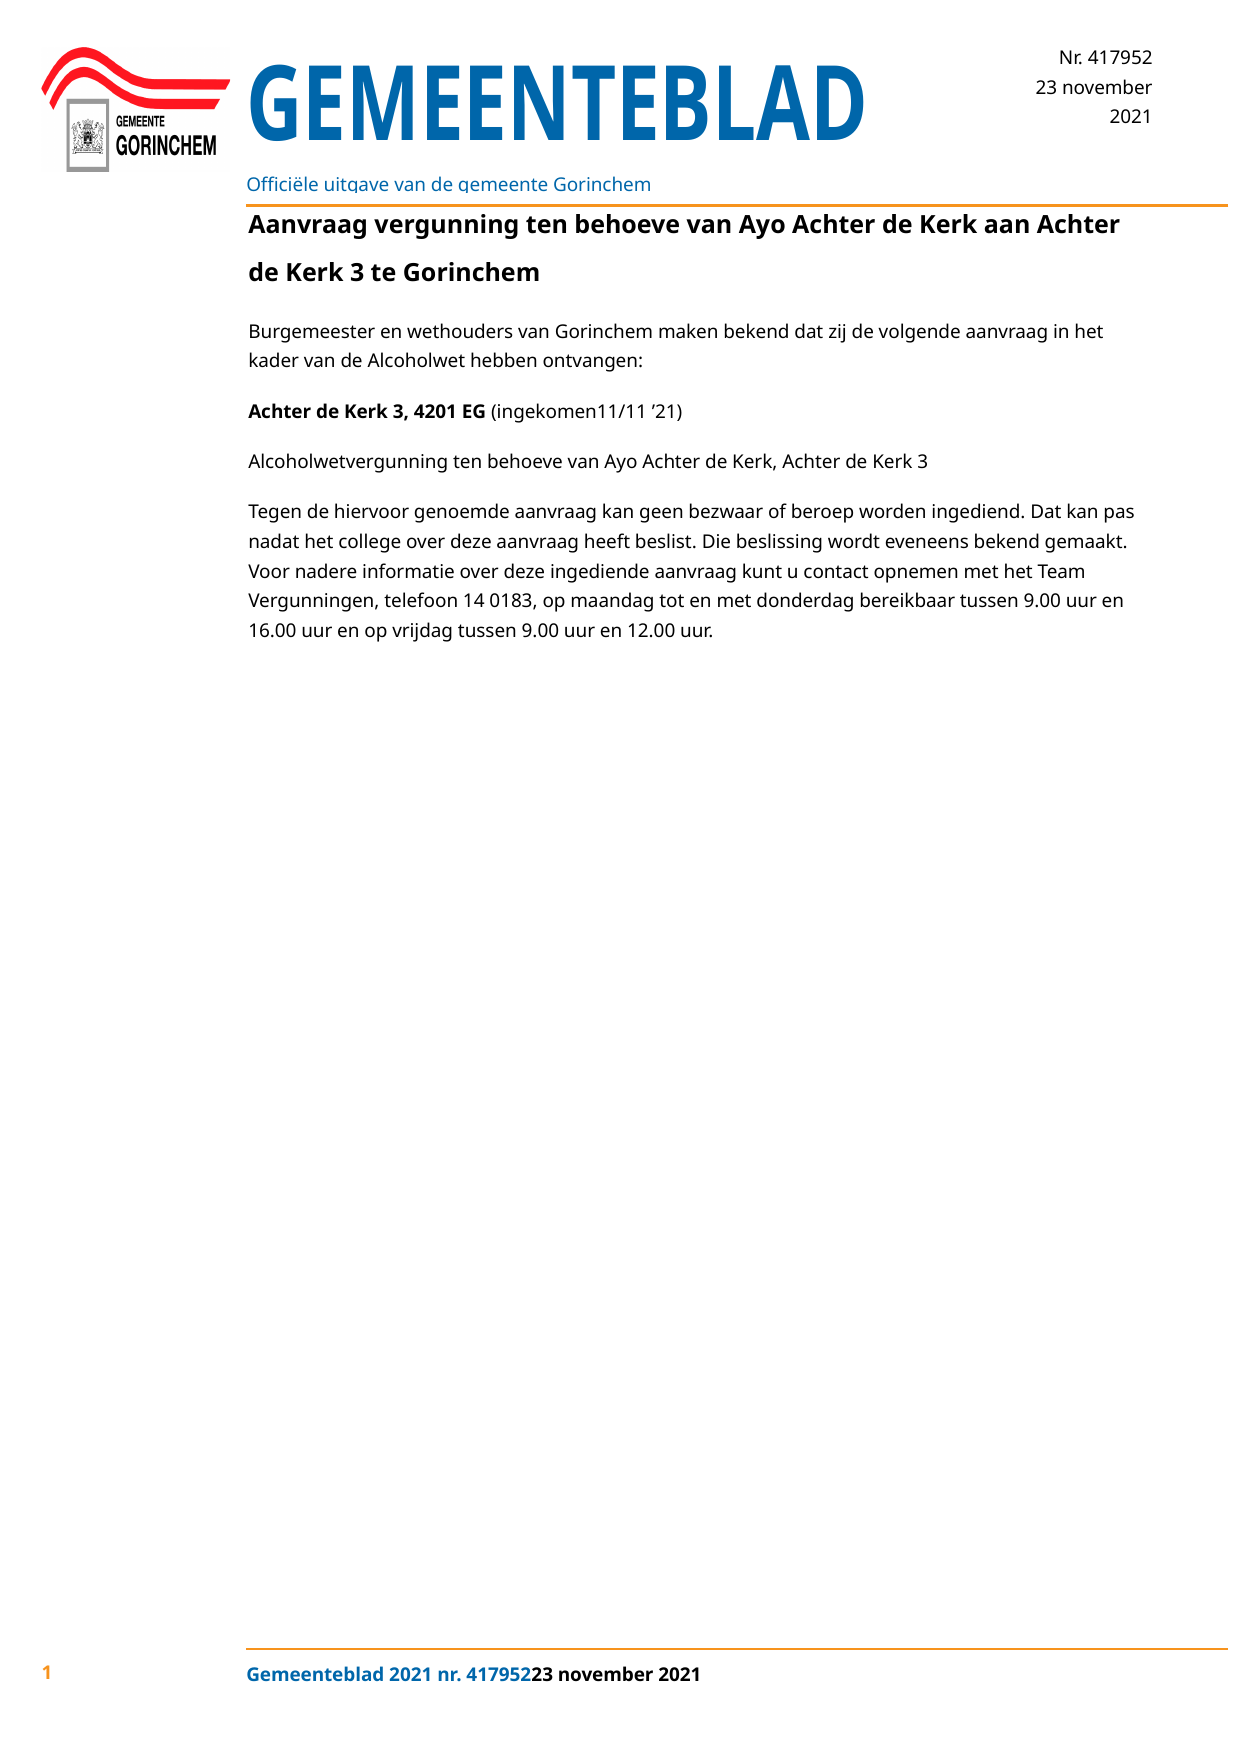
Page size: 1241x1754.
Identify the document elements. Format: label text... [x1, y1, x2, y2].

text Alcoholwetvergunning ten behoeve van Ayo Achter de Kerk, Achter de Kerk 3 [248, 448, 1152, 474]
picture [41, 47, 231, 172]
text Achter de Kerk 3, 4201 EG (ingekomen11/11 ’21) [248, 398, 1152, 424]
text Burgemeester en wethouders van Gorinchem maken bekend dat zij de volgende aanvraag in het kader van de Alcoholwet hebben ontvangen: [248, 318, 1152, 373]
text Tegen de hiervoor genoemde aanvraag kan geen bezwaar of beroep worden ingediend. Dat kan pas nadat het college over deze aanvraag heeft beslist. Die beslissing wordt eveneens bekend gemaakt. Voor nadere informatie over deze ingediende aanvraag kunt u contact opnemen met het Team Vergunningen, telefoon 14 0183, op maandag tot en met donderdag bereikbaar tussen 9.00 uur en 16.00 uur en op vrijdag tussen 9.00 uur en 12.00 uur. [248, 499, 1152, 643]
text Aanvraag vergunning ten behoeve van Ayo Achter de Kerk aan Achter de Kerk 3 te Gorinchem [248, 207, 1152, 288]
